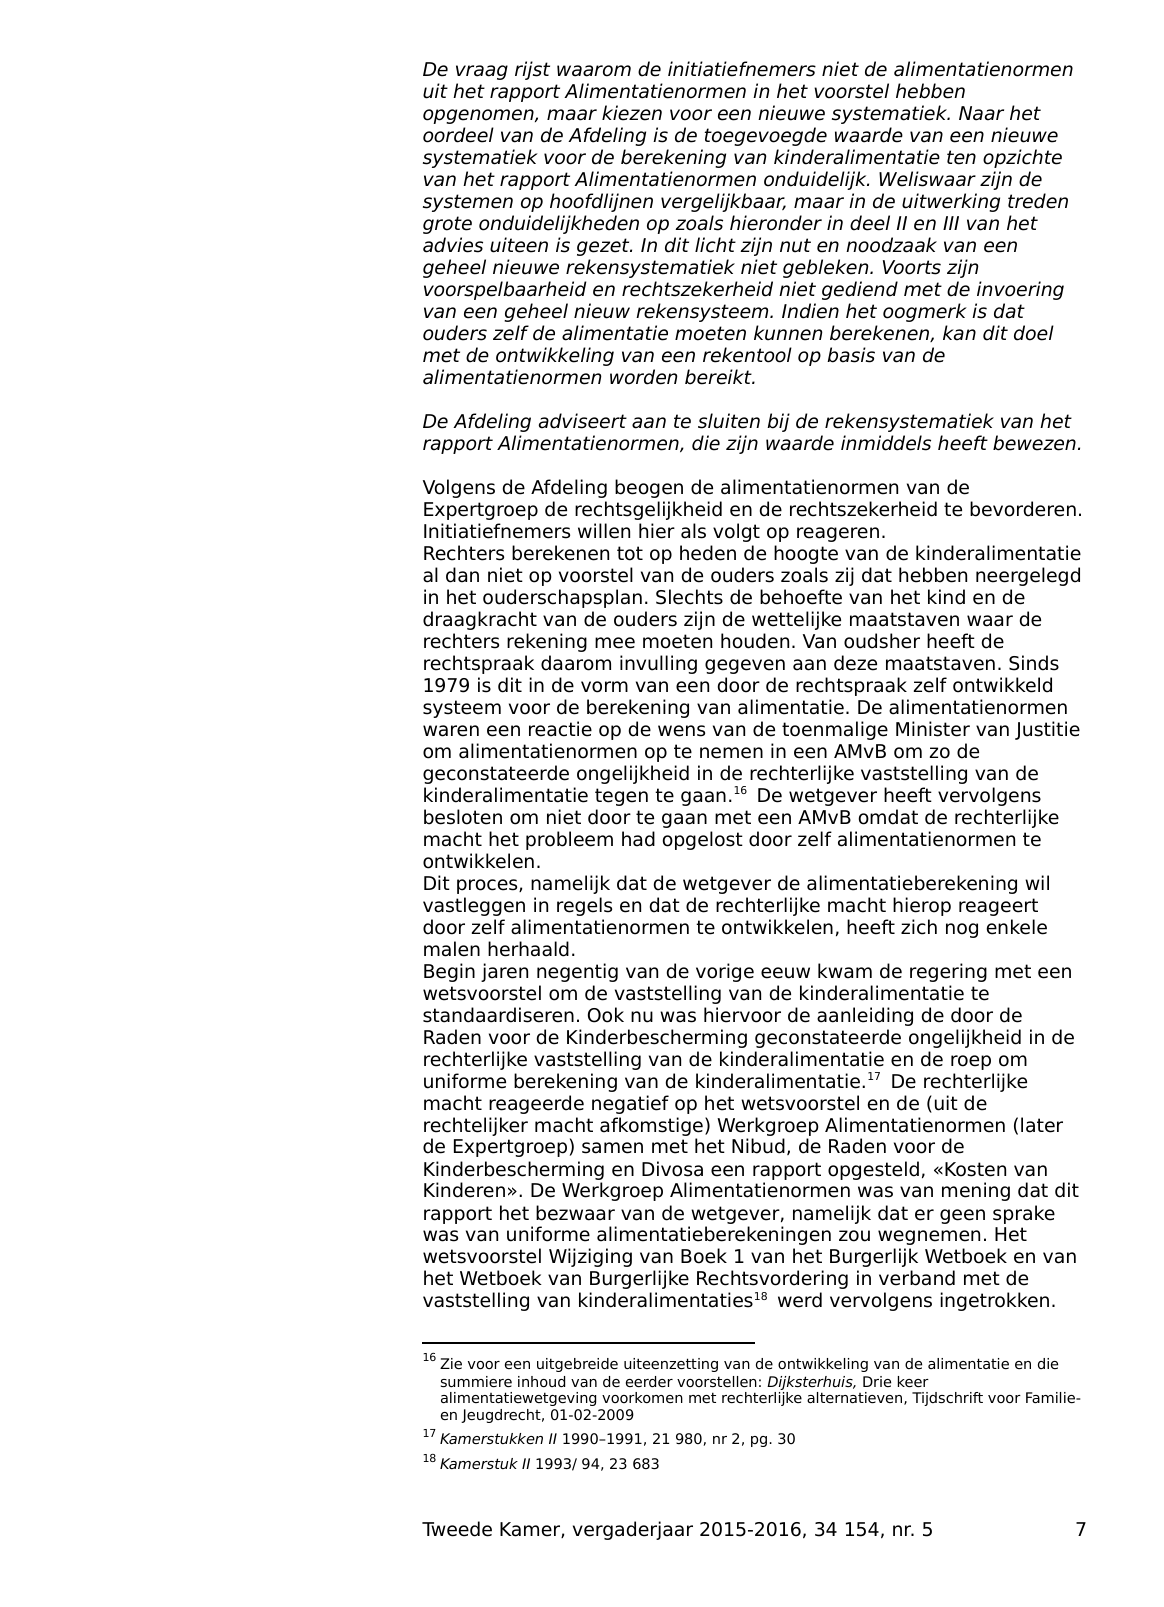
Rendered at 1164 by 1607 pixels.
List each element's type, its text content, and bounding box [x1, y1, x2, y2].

text Volgens de Afdeling beogen de alimentatienormen van de Expertgroep de rechtsgelijkheid en de rechtszekerheid te bevorderen. Initiatiefnemers willen hier als volgt op reageren. [422, 477, 1087, 543]
text De vraag rijst waarom de initiatiefnemers niet de alimentatienormen uit het rapport Alimentatienormen in het voorstel hebben opgenomen, maar kiezen voor een nieuwe systematiek. Naar het oordeel van de Afdeling is de toegevoegde waarde van een nieuwe systematiek voor de berekening van kinderalimentatie ten opzichte van het rapport Alimentatienormen onduidelijk. Weliswaar zijn de systemen op hoofdlijnen vergelijkbaar, maar in de uitwerking treden grote onduidelijkheden op zoals hieronder in deel II en III van het advies uiteen is gezet. In dit licht zijn nut en noodzaak van een geheel nieuwe rekensystematiek niet gebleken. Voorts zijn voorspelbaarheid en rechtszekerheid niet gediend met de invoering van een geheel nieuw rekensysteem. Indien het oogmerk is dat ouders zelf de alimentatie moeten kunnen berekenen, kan dit doel met de ontwikkeling van een rekentool op basis van de alimentatienormen worden bereikt. [422, 59, 1087, 389]
text Zie voor een uitgebreide uiteenzetting van de ontwikkeling van de alimentatie en die summiere inhoud van de eerder voorstellen: Dijksterhuis, Drie keer alimentatiewetgeving voorkomen met rechterlijke alternatieven, Tijdschrift voor Familie- en Jeugdrecht, 01-02-2009 [422, 1352, 1087, 1424]
text Kamerstukken II 1990–1991, 21 980, nr 2, pg. 30 [422, 1427, 1087, 1449]
text De Afdeling adviseert aan te sluiten bij de rekensystematiek van het rapport Alimentatienormen, die zijn waarde inmiddels heeft bewezen. [422, 411, 1087, 455]
text Dit proces, namelijk dat de wetgever de alimentatieberekening wil vastleggen in regels en dat de rechterlijke macht hierop reageert door zelf alimentatienormen te ontwikkelen, heeft zich nog enkele malen herhaald. [422, 873, 1087, 961]
text Begin jaren negentig van de vorige eeuw kwam de regering met een wetsvoorstel om de vaststelling van de kinderalimentatie te standaardiseren. Ook nu was hiervoor de aanleiding de door de Raden voor de Kinderbescherming geconstateerde ongelijkheid in de rechterlijke vaststelling van de kinderalimentatie en de roep om uniforme berekening van de kinderalimentatie. De rechterlijke macht reageerde negatief op het wetsvoorstel en de (uit de rechtelijker macht afkomstige) Werkgroep Alimentatienormen (later de Expertgroep) samen met het Nibud, de Raden voor de Kinderbescherming en Divosa een rapport opgesteld, «Kosten van Kinderen». De Werkgroep Alimentatienormen was van mening dat dit rapport het bezwaar van de wetgever, namelijk dat er geen sprake was van uniforme alimentatieberekeningen zou wegnemen. Het wetsvoorstel Wijziging van Boek 1 van het Burgerlijk Wetboek en van het Wetboek van Burgerlijke Rechtsvordering in verband met de vaststelling van kinderalimentaties werd vervolgens ingetrokken. [422, 961, 1087, 1312]
text Rechters berekenen tot op heden de hoogte van de kinderalimentatie al dan niet op voorstel van de ouders zoals zij dat hebben neergelegd in het ouderschapsplan. Slechts de behoefte van het kind en de draagkracht van de ouders zijn de wettelijke maatstaven waar de rechters rekening mee moeten houden. Van oudsher heeft de rechtspraak daarom invulling gegeven aan deze maatstaven. Sinds 1979 is dit in de vorm van een door de rechtspraak zelf ontwikkeld systeem voor de berekening van alimentatie. De alimentatienormen waren een reactie op de wens van de toenmalige Minister van Justitie om alimentatienormen op te nemen in een AMvB om zo de geconstateerde ongelijkheid in de rechterlijke vaststelling van de kinderalimentatie tegen te gaan. De wetgever heeft vervolgens besloten om niet door te gaan met een AMvB omdat de rechterlijke macht het probleem had opgelost door zelf alimentatienormen te ontwikkelen. [422, 543, 1087, 873]
text Kamerstuk II 1993/ 94, 23 683 [422, 1452, 1087, 1474]
